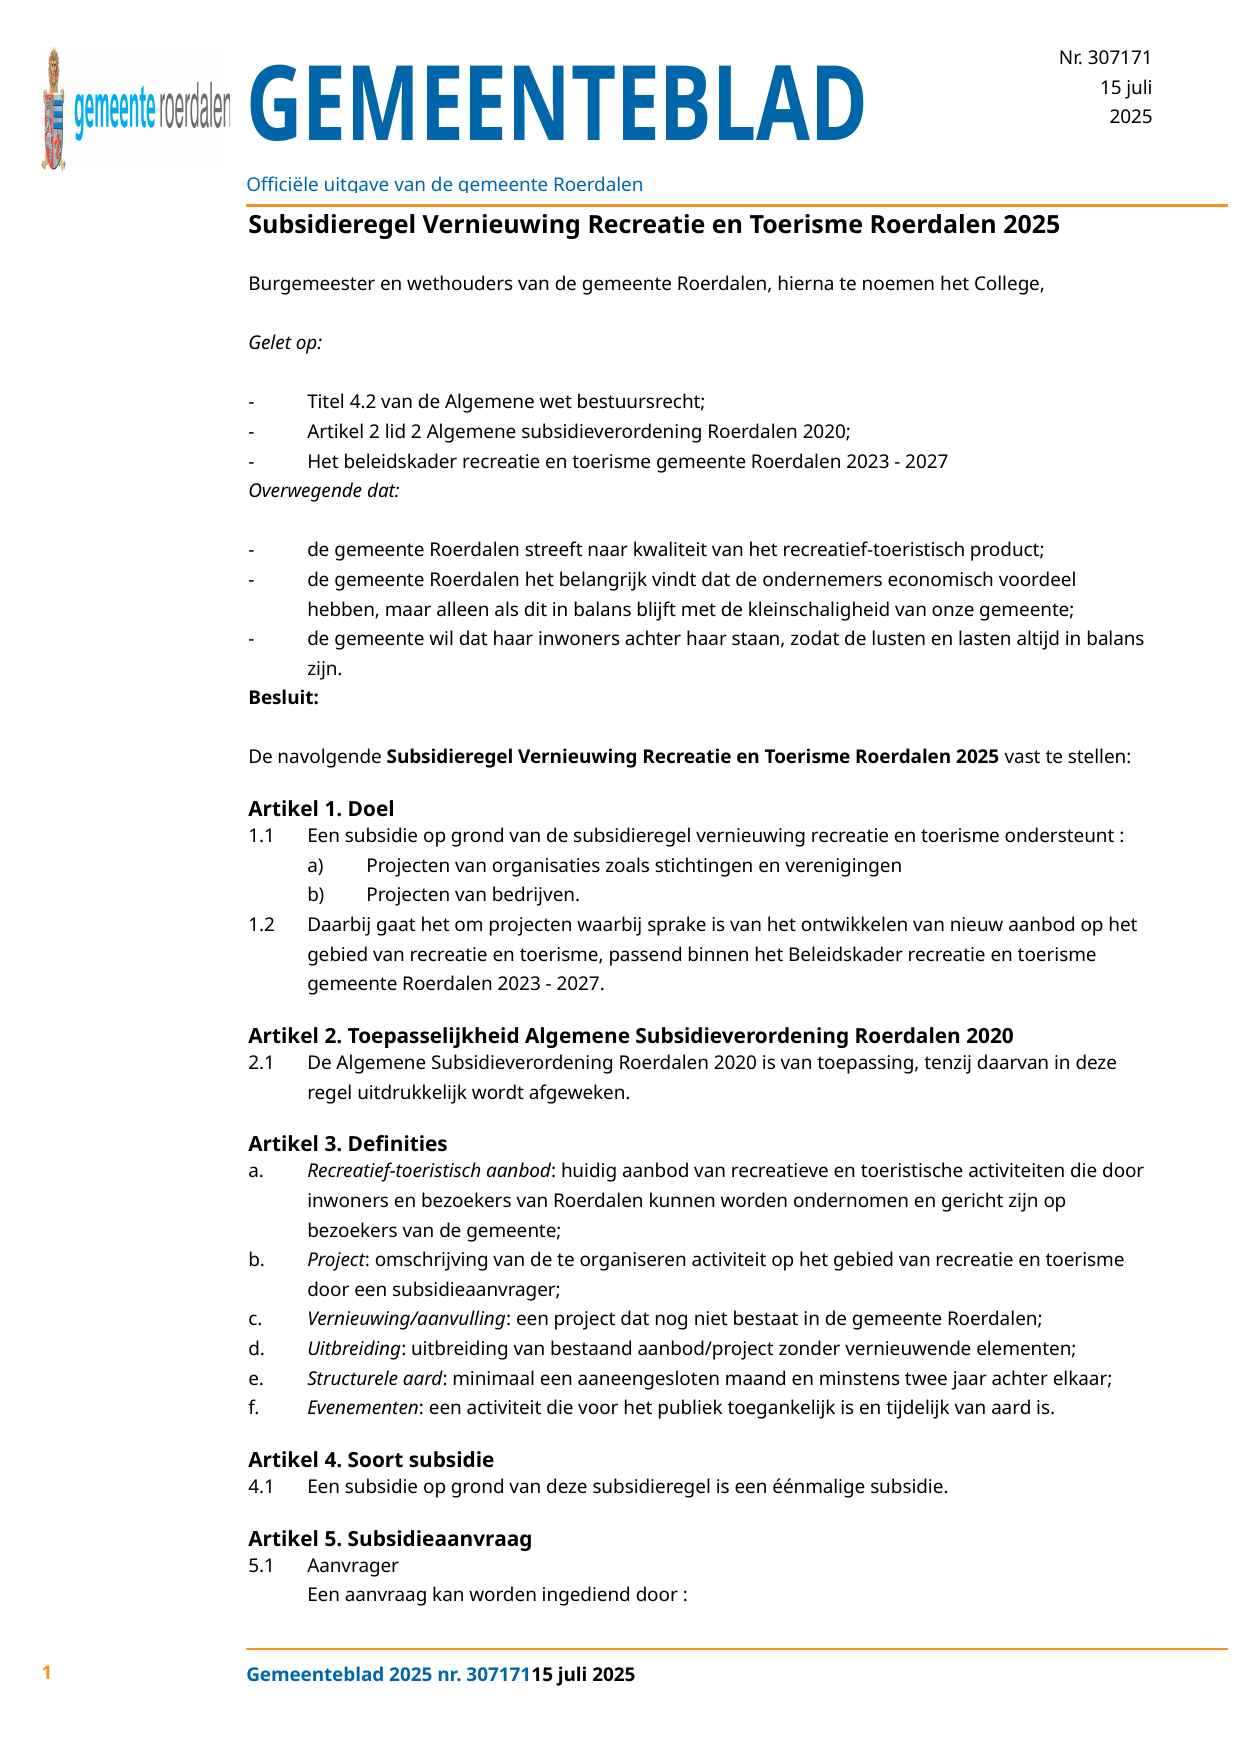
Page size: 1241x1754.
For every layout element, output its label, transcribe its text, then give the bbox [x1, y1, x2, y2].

text Artikel 1. Doel [248, 794, 1152, 822]
list Een subsidie op grond van deze subsidieregel is een éénmalige subsidie. [248, 1473, 1152, 1499]
list Vernieuwing/aanvulling: een project dat nog niet bestaat in de gemeente Roerdalen; [248, 1306, 1152, 1331]
list Een aanvraag kan worden ingediend door : [248, 1582, 1152, 1607]
text Gelet op: [248, 329, 1152, 355]
list Een subsidie op grond van de subsidieregel vernieuwing recreatie en toerisme ondersteunt : [248, 822, 1152, 848]
list de gemeente wil dat haar inwoners achter haar staan, zodat de lusten en lasten altijd in balans zijn. [248, 625, 1152, 681]
text De navolgende Subsidieregel Vernieuwing Recreatie en Toerisme Roerdalen 2025 vast te stellen: [248, 744, 1152, 769]
list Uitbreiding: uitbreiding van bestaand aanbod/project zonder vernieuwende elementen; [248, 1335, 1152, 1361]
list Projecten van organisaties zoals stichtingen en verenigingen [307, 852, 1152, 878]
list Het beleidskader recreatie en toerisme gemeente Roerdalen 2023 - 2027 [248, 448, 1152, 473]
list de gemeente Roerdalen streeft naar kwaliteit van het recreatief-toeristisch product; [248, 537, 1152, 562]
text Artikel 3. Definities [248, 1129, 1152, 1158]
list Titel 4.2 van de Algemene wet bestuursrecht; [248, 389, 1152, 414]
list Evenementen: een activiteit die voor het publiek toegankelijk is en tijdelijk van aard is. [248, 1394, 1152, 1420]
text Besluit: [248, 684, 1152, 710]
text Burgemeester en wethouders van de gemeente Roerdalen, hierna te noemen het College, [248, 270, 1152, 296]
list Recreatief-toeristisch aanbod: huidig aanbod van recreatieve en toeristische activiteiten die door inwoners en bezoekers van Roerdalen kunnen worden ondernomen en gericht zijn op bezoekers van de gemeente; [248, 1158, 1152, 1243]
list de gemeente Roerdalen het belangrijk vindt dat de ondernemers economisch voordeel hebben, maar alleen als dit in balans blijft met de kleinschaligheid van onze gemeente; [248, 566, 1152, 621]
list Daarbij gaat het om projecten waarbij sprake is van het ontwikkelen van nieuw aanbod op het gebied van recreatie en toerisme, passend binnen het Beleidskader recreatie en toerisme gemeente Roerdalen 2023 - 2027. [248, 911, 1152, 996]
list Projecten van bedrijven. [307, 882, 1152, 907]
list Aanvrager [248, 1552, 1152, 1578]
text Artikel 2. Toepasselijkheid Algemene Subsidieverordening Roerdalen 2020 [248, 1021, 1152, 1049]
text Artikel 5. Subsidieaanvraag [248, 1524, 1152, 1552]
text Subsidieregel Vernieuwing Recreatie en Toerisme Roerdalen 2025 [248, 207, 1152, 241]
list Project: omschrijving van de te organiseren activiteit op het gebied van recreatie en toerisme door een subsidieaanvrager; [248, 1246, 1152, 1302]
list Artikel 2 lid 2 Algemene subsidieverordening Roerdalen 2020; [248, 418, 1152, 444]
text Artikel 4. Soort subsidie [248, 1445, 1152, 1473]
text Overwegende dat: [248, 477, 1152, 503]
list Structurele aard: minimaal een aaneengesloten maand en minstens twee jaar achter elkaar; [248, 1365, 1152, 1391]
list De Algemene Subsidieverordening Roerdalen 2020 is van toepassing, tenzij daarvan in deze regel uitdrukkelijk wordt afgeweken. [248, 1049, 1152, 1104]
picture [41, 47, 231, 172]
